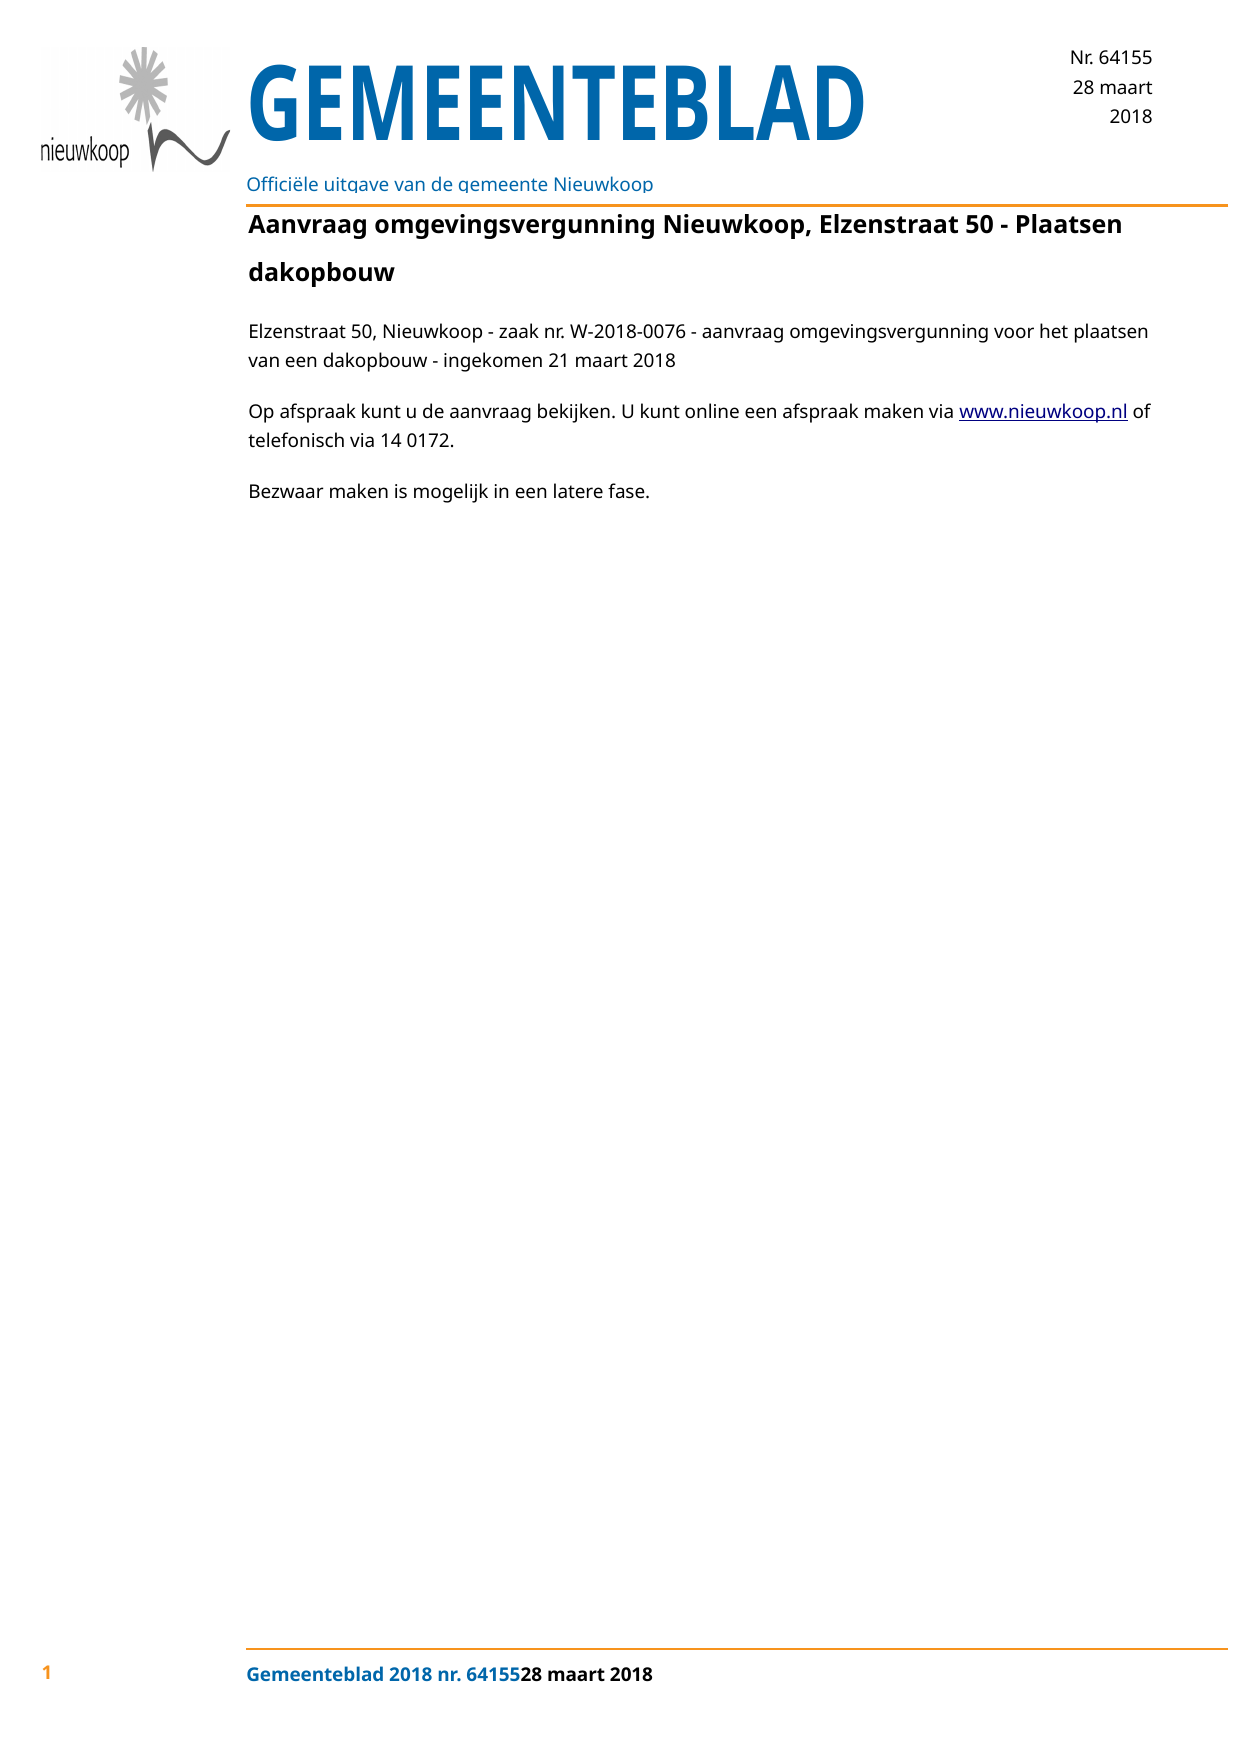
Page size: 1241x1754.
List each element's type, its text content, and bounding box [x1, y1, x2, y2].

text Aanvraag omgevingsvergunning Nieuwkoop, Elzenstraat 50 - Plaatsen dakopbouw [248, 207, 1152, 288]
text Op afspraak kunt u de aanvraag bekijken. U kunt online een afspraak maken via www.nieuwkoop.nl of telefonisch via 14 0172. [248, 398, 1152, 453]
text Elzenstraat 50, Nieuwkoop - zaak nr. W-2018-0076 - aanvraag omgevingsvergunning voor het plaatsen van een dakopbouw - ingekomen 21 maart 2018 [248, 318, 1152, 373]
picture [41, 47, 231, 172]
text Bezwaar maken is mogelijk in een latere fase. [248, 478, 1152, 504]
